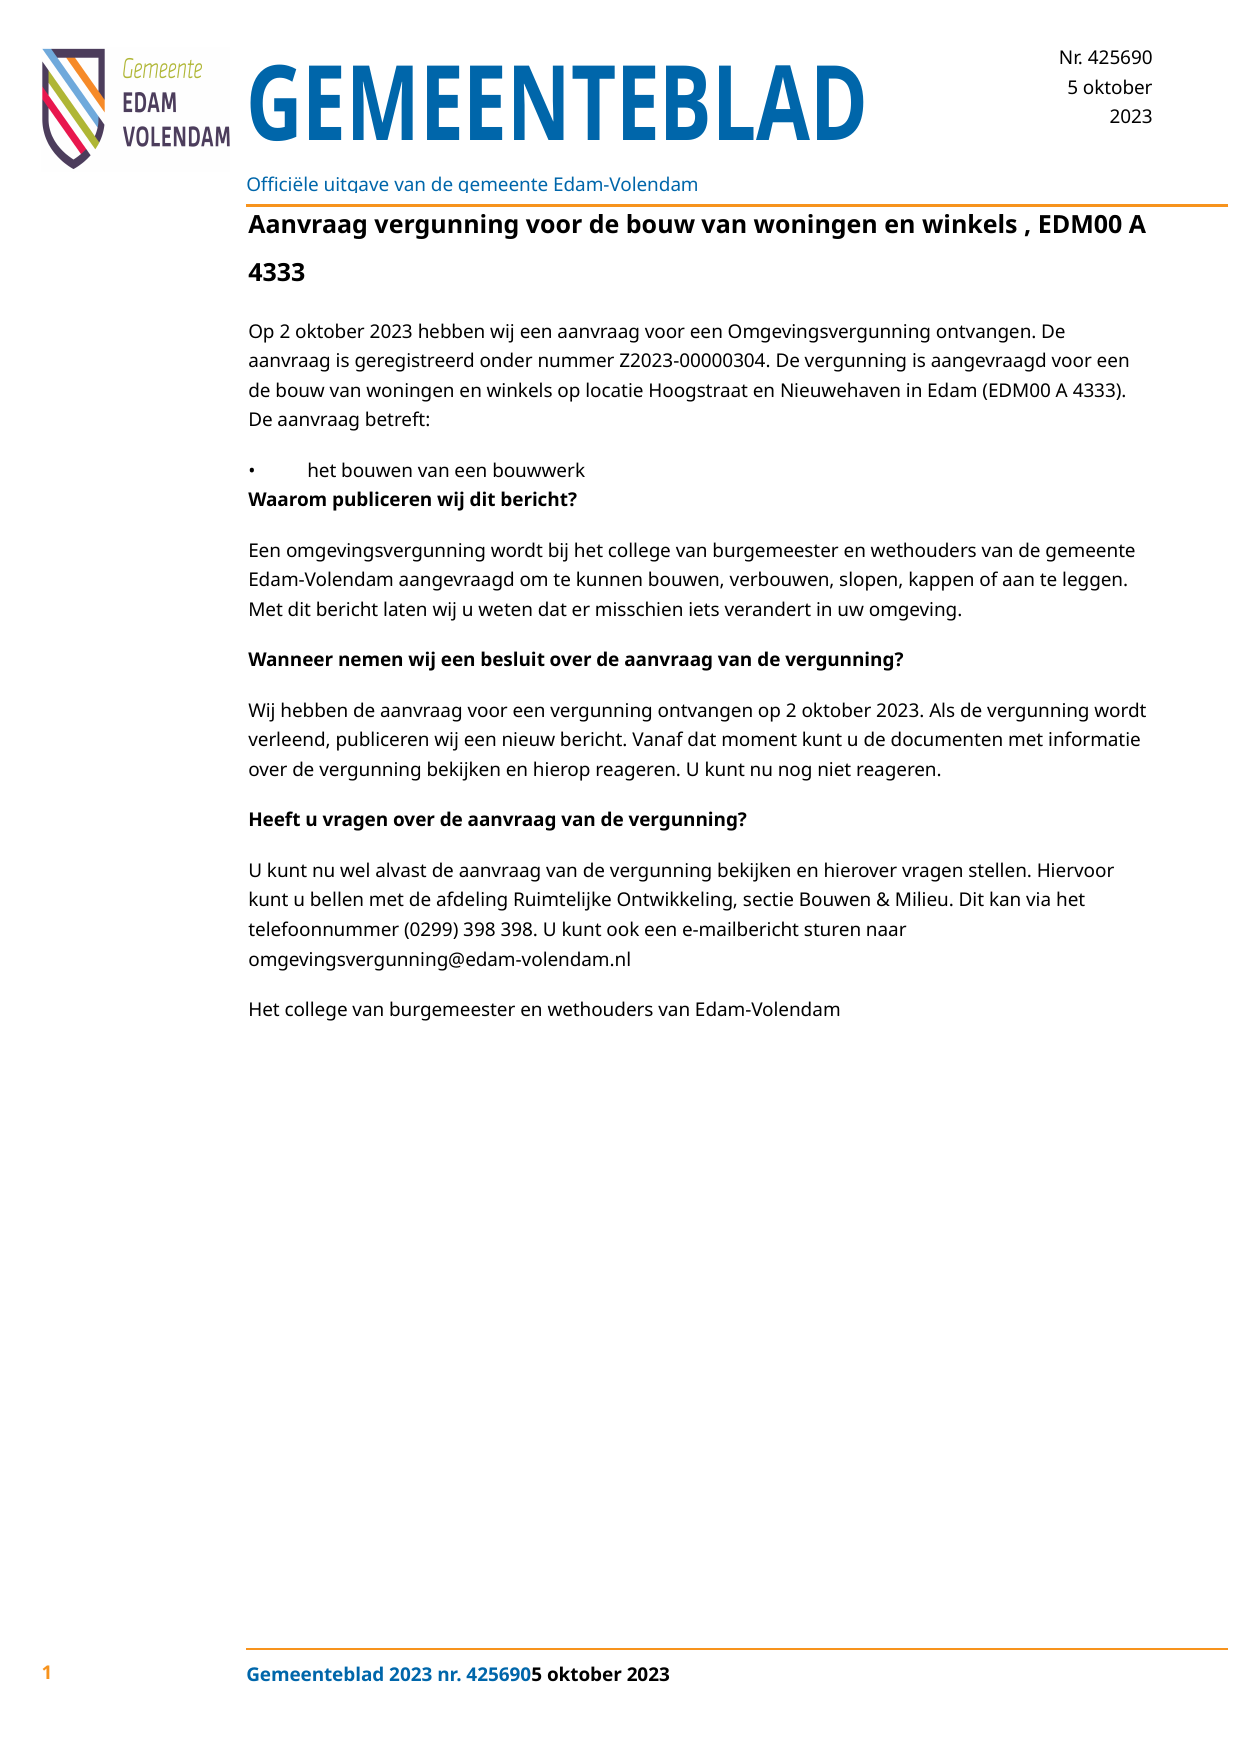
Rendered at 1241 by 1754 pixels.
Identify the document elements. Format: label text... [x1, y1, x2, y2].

text Het college van burgemeester en wethouders van Edam-Volendam [248, 996, 1152, 1022]
list het bouwen van een bouwwerk [248, 457, 1152, 483]
text Op 2 oktober 2023 hebben wij een aanvraag voor een Omgevingsvergunning ontvangen. De aanvraag is geregistreerd onder nummer Z2023-00000304. De vergunning is aangevraagd voor een de bouw van woningen en winkels op locatie Hoogstraat en Nieuwehaven in Edam (EDM00 A 4333). De aanvraag betreft: [248, 318, 1152, 432]
text Een omgevingsvergunning wordt bij het college van burgemeester en wethouders van de gemeente Edam-Volendam aangevraagd om te kunnen bouwen, verbouwen, slopen, kappen of aan te leggen. Met dit bericht laten wij u weten dat er misschien iets verandert in uw omgeving. [248, 537, 1152, 622]
text U kunt nu wel alvast de aanvraag van de vergunning bekijken en hierover vragen stellen. Hiervoor kunt u bellen met de afdeling Ruimtelijke Ontwikkeling, sectie Bouwen & Milieu. Dit kan via het telefoonnummer (0299) 398 398. U kunt ook een e-mailbericht sturen naar omgevingsvergunning@edam-volendam.nl [248, 857, 1152, 972]
text Waarom publiceren wij dit bericht? [248, 487, 1152, 512]
text Heeft u vragen over de aanvraag van de vergunning? [248, 807, 1152, 832]
picture [41, 47, 231, 172]
text Aanvraag vergunning voor de bouw van woningen en winkels , EDM00 A 4333 [248, 207, 1152, 288]
text Wij hebben de aanvraag voor een vergunning ontvangen op 2 oktober 2023. Als de vergunning wordt verleend, publiceren wij een nieuw bericht. Vanaf dat moment kunt u de documenten met informatie over de vergunning bekijken en hierop reageren. U kunt nu nog niet reageren. [248, 697, 1152, 782]
text Wanneer nemen wij een besluit over de aanvraag van de vergunning? [248, 647, 1152, 672]
